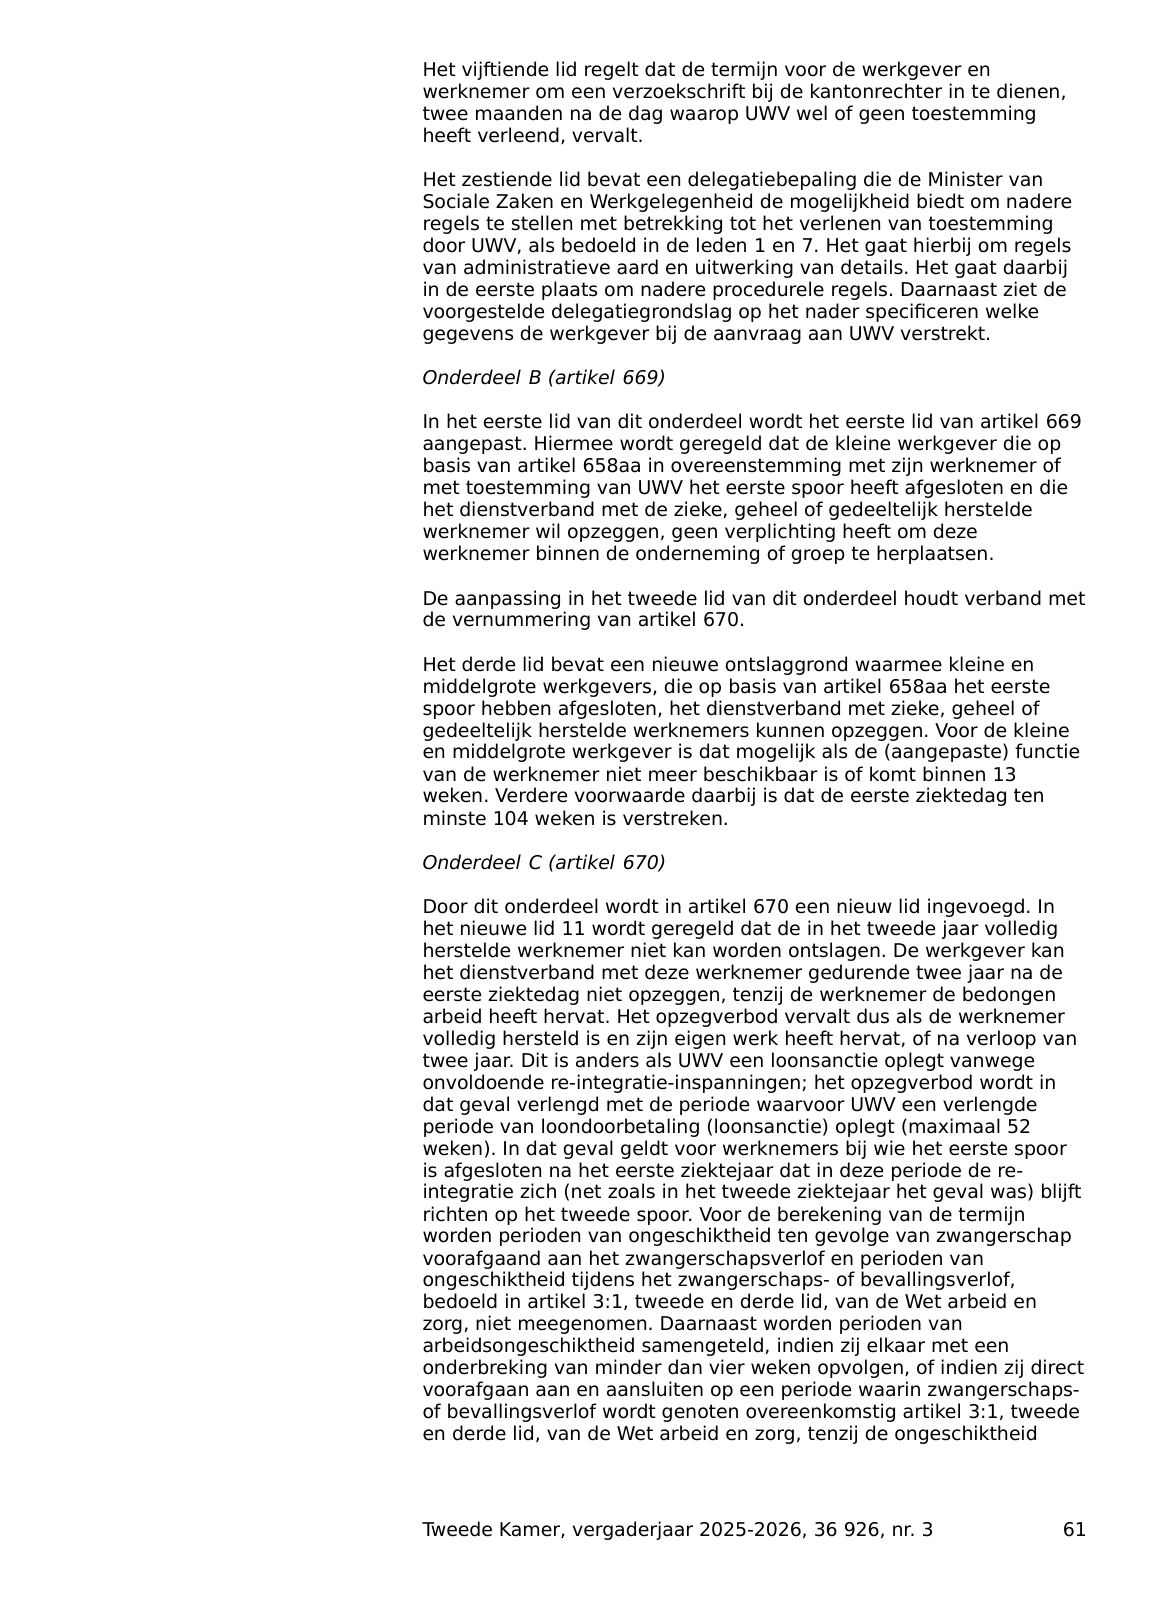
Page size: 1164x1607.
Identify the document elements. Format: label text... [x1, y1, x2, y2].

text Het zestiende lid bevat een delegatiebepaling die de Minister van Sociale Zaken en Werkgelegenheid de mogelijkheid biedt om nadere regels te stellen met betrekking tot het verlenen van toestemming door UWV, als bedoeld in de leden 1 en 7. Het gaat hierbij om regels van administratieve aard en uitwerking van details. Het gaat daarbij in de eerste plaats om nadere procedurele regels. Daarnaast ziet de voorgestelde delegatiegrondslag op het nader specificeren welke gegevens de werkgever bij de aanvraag aan UWV verstrekt. [422, 169, 1087, 345]
subtitle Onderdeel B (artikel 669) [422, 367, 1087, 389]
text De aanpassing in het tweede lid van dit onderdeel houdt verband met de vernummering van artikel 670. [422, 587, 1087, 631]
text In het eerste lid van dit onderdeel wordt het eerste lid van artikel 669 aangepast. Hiermee wordt geregeld dat de kleine werkgever die op basis van artikel 658aa in overeenstemming met zijn werknemer of met toestemming van UWV het eerste spoor heeft afgesloten en die het dienstverband met de zieke, geheel of gedeeltelijk herstelde werknemer wil opzeggen, geen verplichting heeft om deze werknemer binnen de onderneming of groep te herplaatsen. [422, 411, 1087, 565]
text Het vijftiende lid regelt dat de termijn voor de werkgever en werknemer om een verzoekschrift bij de kantonrechter in te dienen, twee maanden na de dag waarop UWV wel of geen toestemming heeft verleend, vervalt. [422, 59, 1087, 147]
text Het derde lid bevat een nieuwe ontslaggrond waarmee kleine en middelgrote werkgevers, die op basis van artikel 658aa het eerste spoor hebben afgesloten, het dienstverband met zieke, geheel of gedeeltelijk herstelde werknemers kunnen opzeggen. Voor de kleine en middelgrote werkgever is dat mogelijk als de (aangepaste) functie van de werknemer niet meer beschikbaar is of komt binnen 13 weken. Verdere voorwaarde daarbij is dat de eerste ziektedag ten minste 104 weken is verstreken. [422, 653, 1087, 829]
subtitle Onderdeel C (artikel 670) [422, 852, 1087, 873]
text Door dit onderdeel wordt in artikel 670 een nieuw lid ingevoegd. In het nieuwe lid 11 wordt geregeld dat de in het tweede jaar volledig herstelde werknemer niet kan worden ontslagen. De werkgever kan het dienstverband met deze werknemer gedurende twee jaar na de eerste ziektedag niet opzeggen, tenzij de werknemer de bedongen arbeid heeft hervat. Het opzegverbod vervalt dus als de werknemer volledig hersteld is en zijn eigen werk heeft hervat, of na verloop van twee jaar. Dit is anders als UWV een loonsanctie oplegt vanwege onvoldoende re-integratie-inspanningen; het opzegverbod wordt in dat geval verlengd met de periode waarvoor UWV een verlengde periode van loondoorbetaling (loonsanctie) oplegt (maximaal 52 weken). In dat geval geldt voor werknemers bij wie het eerste spoor is afgesloten na het eerste ziektejaar dat in deze periode de re-integratie zich (net zoals in het tweede ziektejaar het geval was) blijft richten op het tweede spoor. Voor de berekening van de termijn worden perioden van ongeschiktheid ten gevolge van zwangerschap voorafgaand aan het zwangerschapsverlof en perioden van ongeschiktheid tijdens het zwangerschaps- of bevallingsverlof, bedoeld in artikel 3:1, tweede en derde lid, van de Wet arbeid en zorg, niet meegenomen. Daarnaast worden perioden van arbeidsongeschiktheid samengeteld, indien zij elkaar met een onderbreking van minder dan vier weken opvolgen, of indien zij direct voorafgaan aan en aansluiten op een periode waarin zwangerschaps- of bevallingsverlof wordt genoten overeenkomstig artikel 3:1, tweede en derde lid, van de Wet arbeid en zorg, tenzij de ongeschiktheid [422, 896, 1087, 1445]
